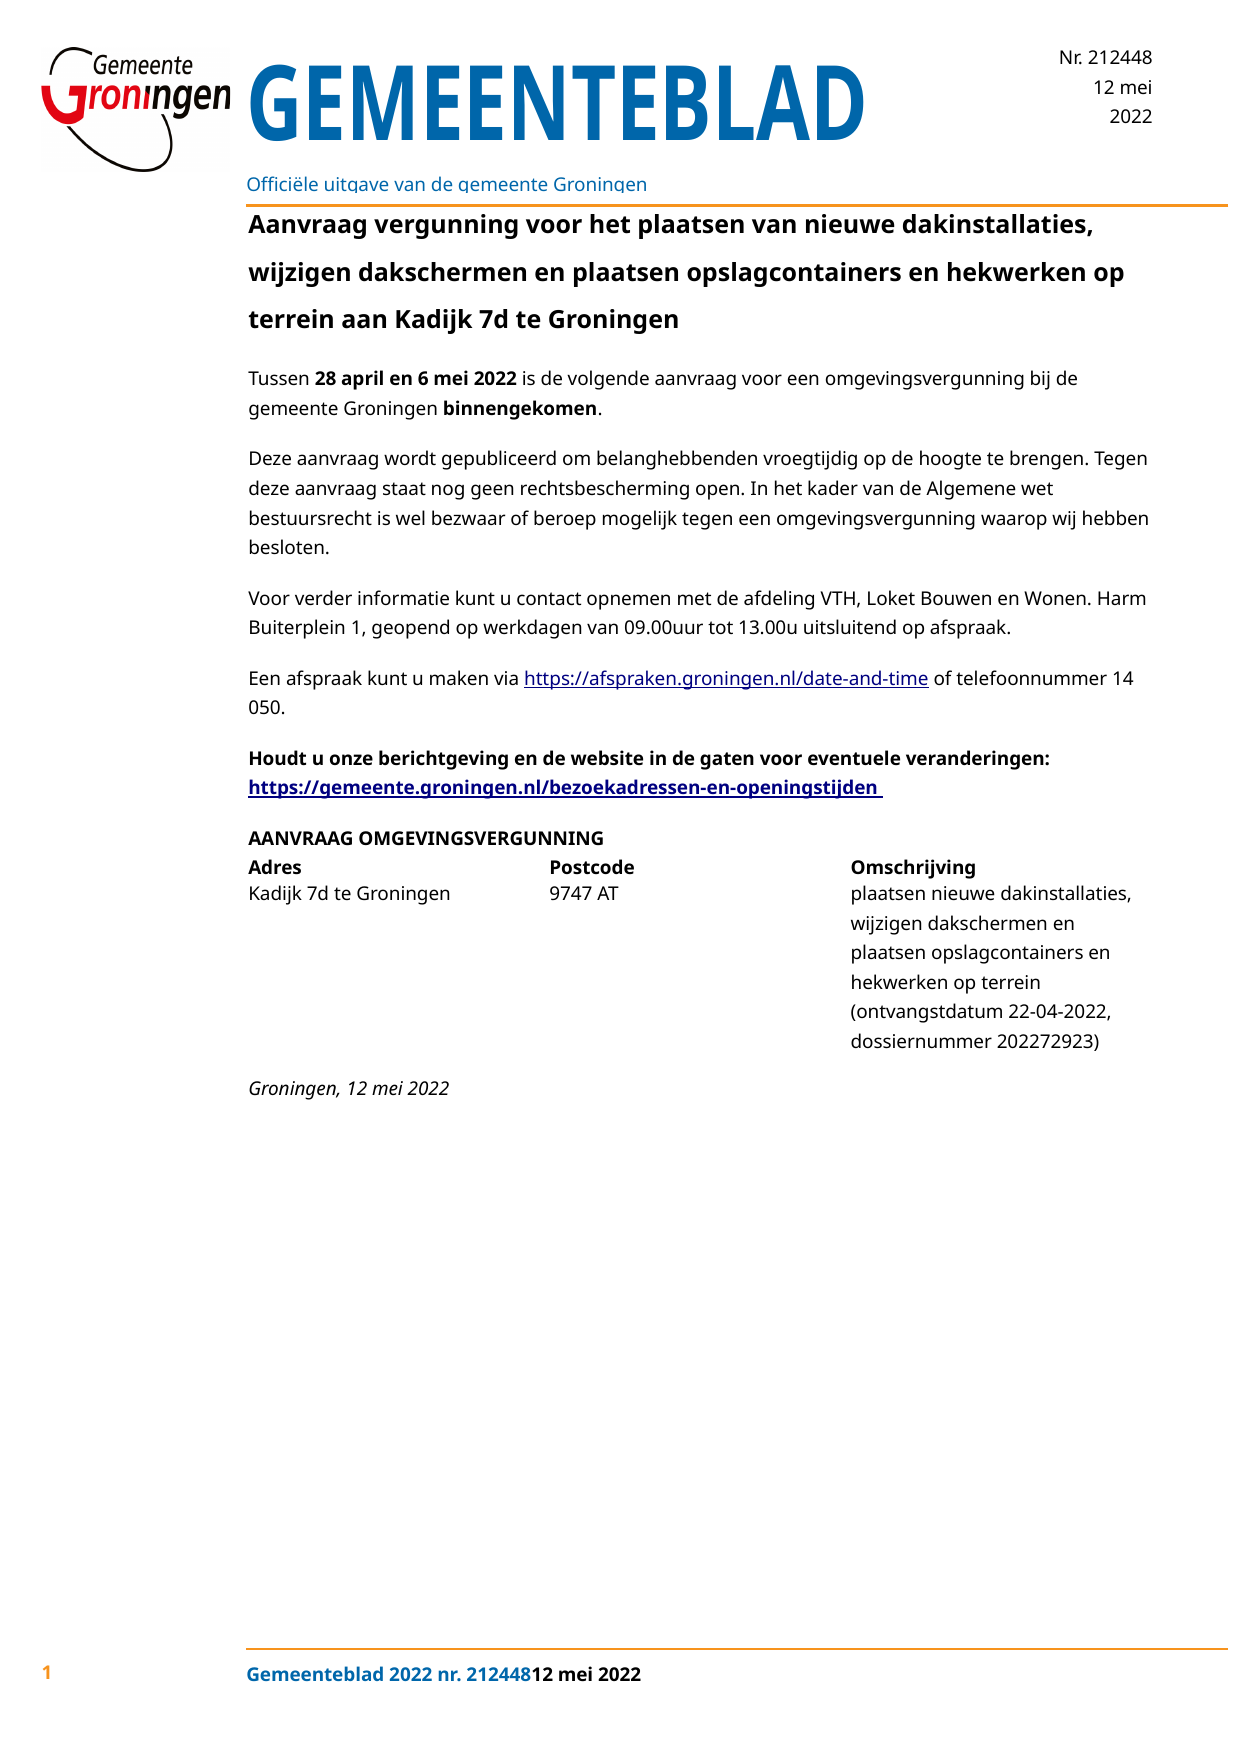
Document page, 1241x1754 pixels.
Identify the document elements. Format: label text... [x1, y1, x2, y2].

text Tussen 28 april en 6 mei 2022 is de volgende aanvraag voor een omgevingsvergunning bij de gemeente Groningen binnengekomen. [248, 366, 1152, 421]
text Groningen, 12 mei 2022 [248, 1075, 1152, 1101]
table_header Omschrijving [850, 854, 1152, 880]
text Een afspraak kunt u maken via https://afspraken.groningen.nl/date-and-time of telefoonnummer 14 050. [248, 665, 1152, 720]
picture [41, 47, 231, 172]
table_cell plaatsen nieuwe dakinstallaties, wijzigen dakschermen en plaatsen opslagcontainers en hekwerken op terrein (ontvangstdatum 22-04-2022, dossiernummer 202272923) [850, 880, 1152, 1054]
text Deze aanvraag wordt gepubliceerd om belanghebbenden vroegtijdig op de hoogte te brengen. Tegen deze aanvraag staat nog geen rechtsbescherming open. In het kader van de Algemene wet bestuursrecht is wel bezwaar of beroep mogelijk tegen een omgevingsvergunning waarop wij hebben besloten. [248, 446, 1152, 560]
text AANVRAAG OMGEVINGSVERGUNNING [248, 825, 1152, 850]
table_cell Kadijk 7d te Groningen [248, 880, 549, 1054]
text Voor verder informatie kunt u contact opnemen met de afdeling VTH, Loket Bouwen en Wonen. Harm Buiterplein 1, geopend op werkdagen van 09.00uur tot 13.00u uitsluitend op afspraak. [248, 585, 1152, 640]
text Aanvraag vergunning voor het plaatsen van nieuwe dakinstallaties, wijzigen dakschermen en plaatsen opslagcontainers en hekwerken op terrein aan Kadijk 7d te Groningen [248, 207, 1152, 336]
text Houdt u onze berichtgeving en de website in de gaten voor eventuele veranderingen: https://gemeente.groningen.nl/bezoekadressen-en-openingstijden [248, 745, 1152, 800]
table_header Postcode [549, 854, 850, 880]
table_header Adres [248, 854, 549, 880]
table_cell 9747 AT [549, 880, 850, 1054]
